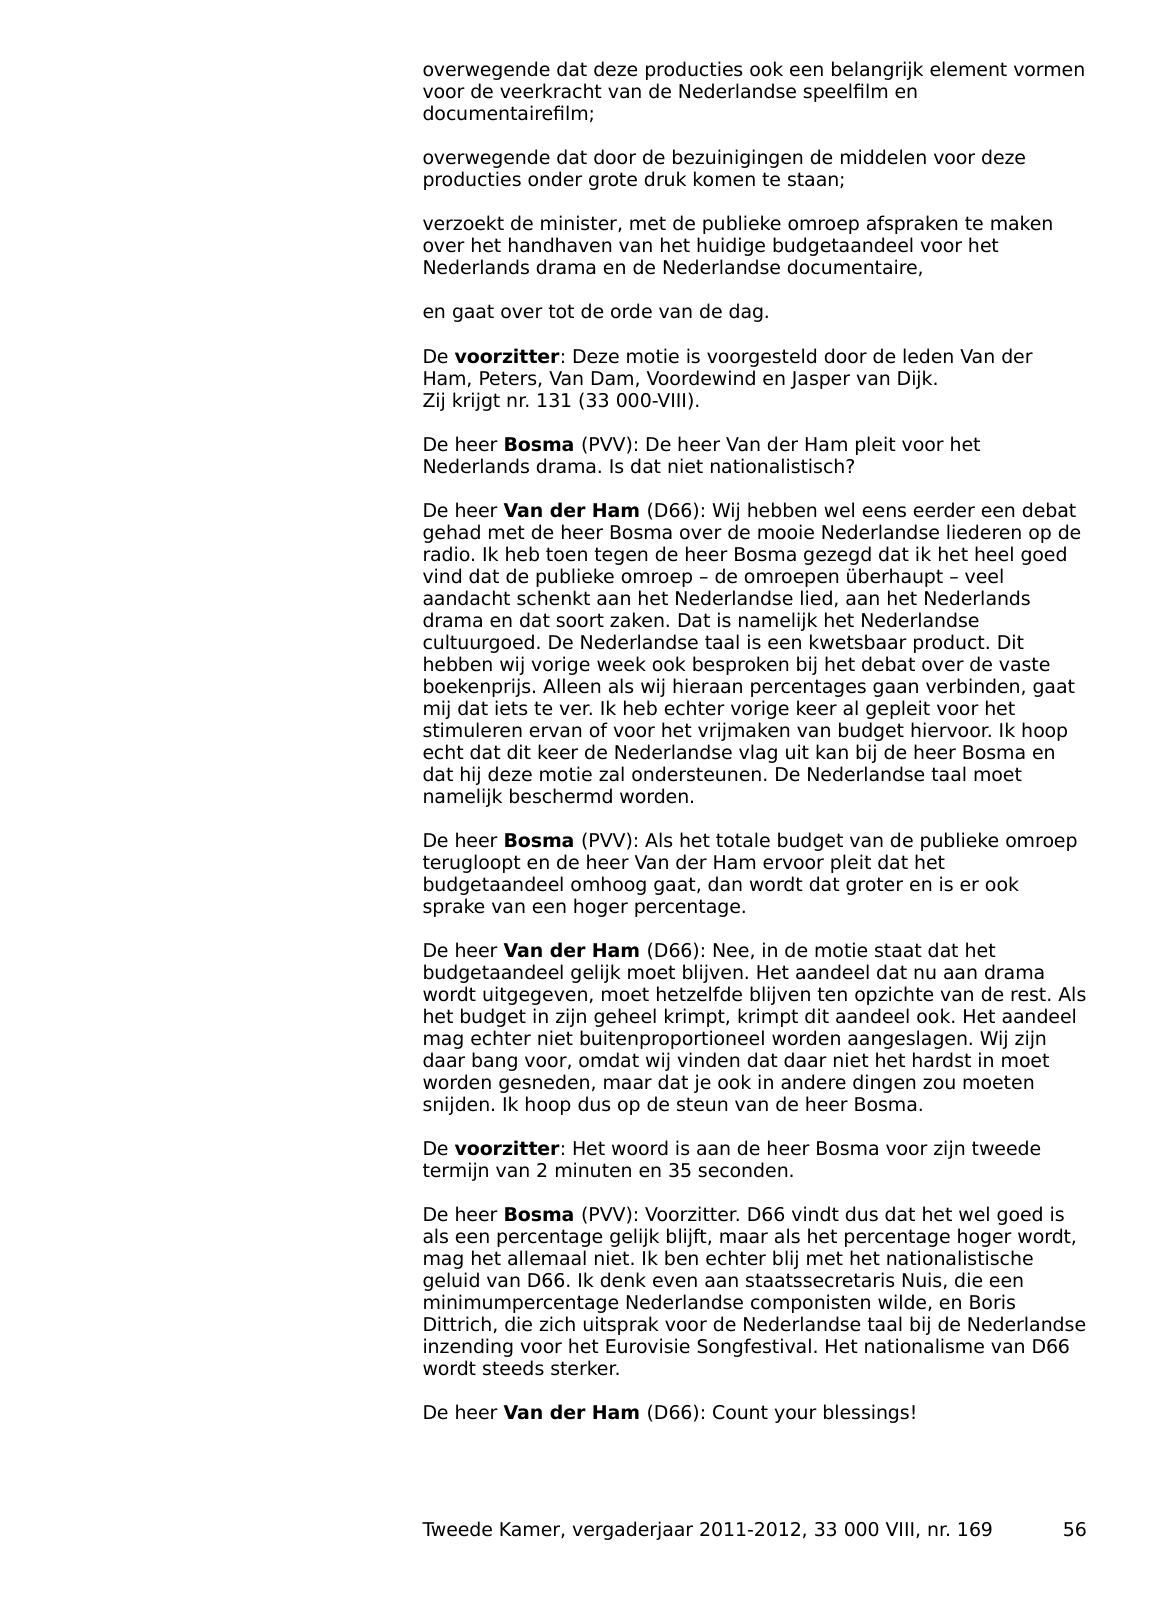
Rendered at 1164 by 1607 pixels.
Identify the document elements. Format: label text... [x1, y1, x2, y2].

text overwegende dat deze producties ook een belangrijk element vormen voor de veerkracht van de Nederlandse speelfilm en documentairefilm; [422, 59, 1087, 125]
text De heer Bosma (PVV): Als het totale budget van de publieke omroep terugloopt en de heer Van der Ham ervoor pleit dat het budgetaandeel omhoog gaat, dan wordt dat groter en is er ook sprake van een hoger percentage. [422, 830, 1087, 918]
text De voorzitter: Deze motie is voorgesteld door de leden Van der Ham, Peters, Van Dam, Voordewind en Jasper van Dijk. [422, 346, 1087, 389]
text De heer Van der Ham (D66): Wij hebben wel eens eerder een debat gehad met de heer Bosma over de mooie Nederlandse liederen op de radio. Ik heb toen tegen de heer Bosma gezegd dat ik het heel goed vind dat de publieke omroep – de omroepen überhaupt – veel aandacht schenkt aan het Nederlandse lied, aan het Nederlands drama en dat soort zaken. Dat is namelijk het Nederlandse cultuurgoed. De Nederlandse taal is een kwetsbaar product. Dit hebben wij vorige week ook besproken bij het debat over de vaste boekenprijs. Alleen als wij hieraan percentages gaan verbinden, gaat mij dat iets te ver. Ik heb echter vorige keer al gepleit voor het stimuleren ervan of voor het vrijmaken van budget hiervoor. Ik hoop echt dat dit keer de Nederlandse vlag uit kan bij de heer Bosma en dat hij deze motie zal ondersteunen. De Nederlandse taal moet namelijk beschermd worden. [422, 500, 1087, 808]
text De heer Bosma (PVV): Voorzitter. D66 vindt dus dat het wel goed is als een percentage gelijk blijft, maar als het percentage hoger wordt, mag het allemaal niet. Ik ben echter blij met het nationalistische geluid van D66. Ik denk even aan staatssecretaris Nuis, die een minimumpercentage Nederlandse componisten wilde, en Boris Dittrich, die zich uitsprak voor de Nederlandse taal bij de Nederlandse inzending voor het Eurovisie Songfestival. Het nationalisme van D66 wordt steeds sterker. [422, 1204, 1087, 1380]
text Zij krijgt nr. 131 (33 000-VIII). [422, 389, 1087, 412]
text overwegende dat door de bezuinigingen de middelen voor deze producties onder grote druk komen te staan; [422, 147, 1087, 191]
text verzoekt de minister, met de publieke omroep afspraken te maken over het handhaven van het huidige budgetaandeel voor het Nederlands drama en de Nederlandse documentaire, [422, 213, 1087, 279]
text De heer Van der Ham (D66): Nee, in de motie staat dat het budgetaandeel gelijk moet blijven. Het aandeel dat nu aan drama wordt uitgegeven, moet hetzelfde blijven ten opzichte van de rest. Als het budget in zijn geheel krimpt, krimpt dit aandeel ook. Het aandeel mag echter niet buitenproportioneel worden aangeslagen. Wij zijn daar bang voor, omdat wij vinden dat daar niet het hardst in moet worden gesneden, maar dat je ook in andere dingen zou moeten snijden. Ik hoop dus op de steun van de heer Bosma. [422, 940, 1087, 1116]
text en gaat over tot de orde van de dag. [422, 301, 1087, 323]
text De heer Van der Ham (D66): Count your blessings! [422, 1402, 1087, 1424]
text De voorzitter: Het woord is aan de heer Bosma voor zijn tweede termijn van 2 minuten en 35 seconden. [422, 1138, 1087, 1182]
text De heer Bosma (PVV): De heer Van der Ham pleit voor het Nederlands drama. Is dat niet nationalistisch? [422, 434, 1087, 478]
